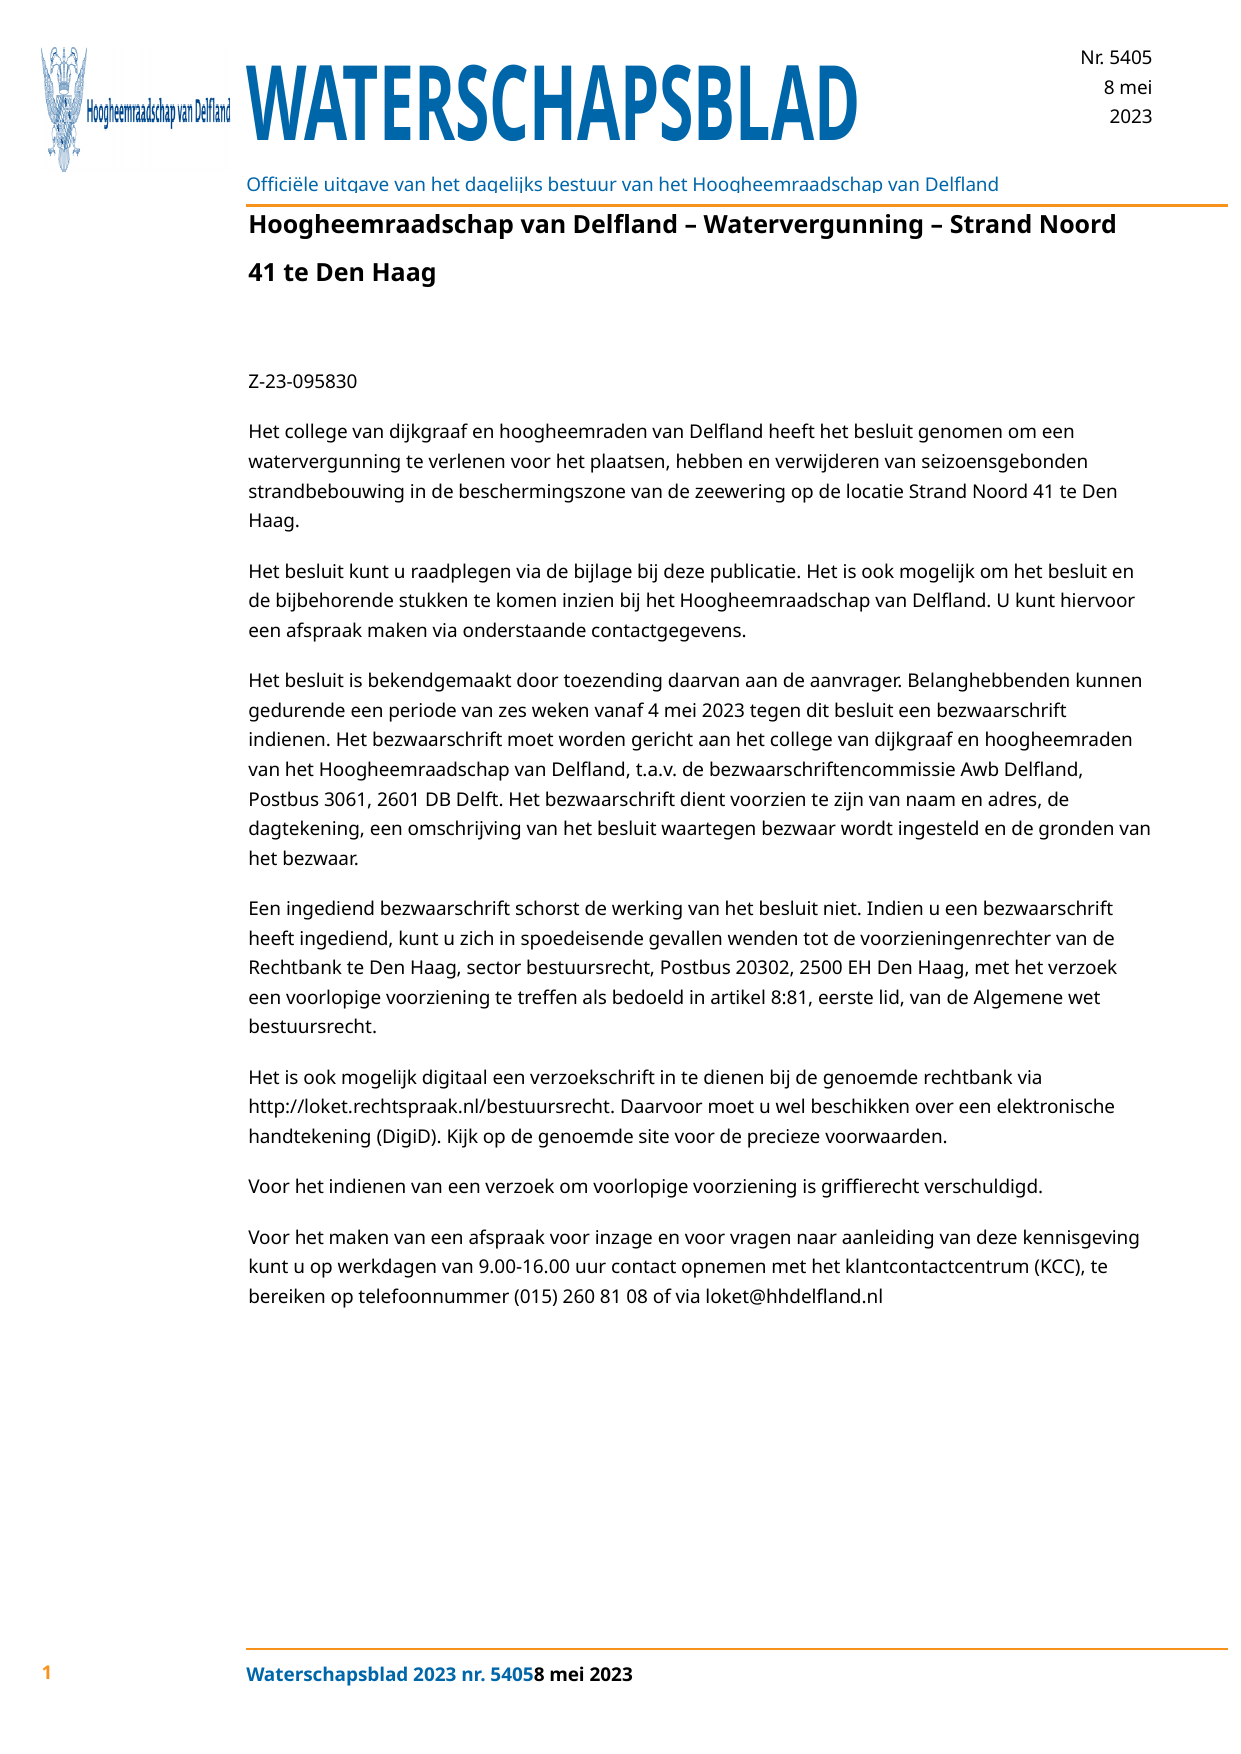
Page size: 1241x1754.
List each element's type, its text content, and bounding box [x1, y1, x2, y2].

text Voor het maken van een afspraak voor inzage en voor vragen naar aanleiding van deze kennisgeving kunt u op werkdagen van 9.00-16.00 uur contact opnemen met het klantcontactcentrum (KCC), te bereiken op telefoonnummer (015) 260 81 08 of via loket@hhdelfland.nl [248, 1224, 1152, 1309]
text Voor het indienen van een verzoek om voorlopige voorziening is griffierecht verschuldigd. [248, 1174, 1152, 1199]
text Z-23-095830 [248, 368, 1152, 394]
text Het besluit is bekendgemaakt door toezending daarvan aan de aanvrager. Belanghebbenden kunnen gedurende een periode van zes weken vanaf 4 mei 2023 tegen dit besluit een bezwaarschrift indienen. Het bezwaarschrift moet worden gericht aan het college van dijkgraaf en hoogheemraden van het Hoogheemraadschap van Delfland, t.a.v. de bezwaarschriftencommissie Awb Delfland, Postbus 3061, 2601 DB Delft. Het bezwaarschrift dient voorzien te zijn van naam en adres, de dagtekening, een omschrijving van het besluit waartegen bezwaar wordt ingesteld en de gronden van het bezwaar. [248, 667, 1152, 871]
picture [41, 47, 231, 172]
text Het college van dijkgraaf en hoogheemraden van Delfland heeft het besluit genomen om een watervergunning te verlenen voor het plaatsen, hebben en verwijderen van seizoensgebonden strandbebouwing in de beschermingszone van de zeewering op de locatie Strand Noord 41 te Den Haag. [248, 419, 1152, 533]
text Hoogheemraadschap van Delfland – Watervergunning – Strand Noord 41 te Den Haag [248, 207, 1152, 288]
text Een ingediend bezwaarschrift schorst de werking van het besluit niet. Indien u een bezwaarschrift heeft ingediend, kunt u zich in spoedeisende gevallen wenden tot de voorzieningenrechter van de Rechtbank te Den Haag, sector bestuursrecht, Postbus 20302, 2500 EH Den Haag, met het verzoek een voorlopige voorziening te treffen als bedoeld in artikel 8:81, eerste lid, van de Algemene wet bestuursrecht. [248, 895, 1152, 1039]
text Het besluit kunt u raadplegen via de bijlage bij deze publicatie. Het is ook mogelijk om het besluit en de bijbehorende stukken te komen inzien bij het Hoogheemraadschap van Delfland. U kunt hiervoor een afspraak maken via onderstaande contactgegevens. [248, 558, 1152, 643]
text Het is ook mogelijk digitaal een verzoekschrift in te dienen bij de genoemde rechtbank via http://loket.rechtspraak.nl/bestuursrecht. Daarvoor moet u wel beschikken over een elektronische handtekening (DigiD). Kijk op de genoemde site voor de precieze voorwaarden. [248, 1064, 1152, 1149]
